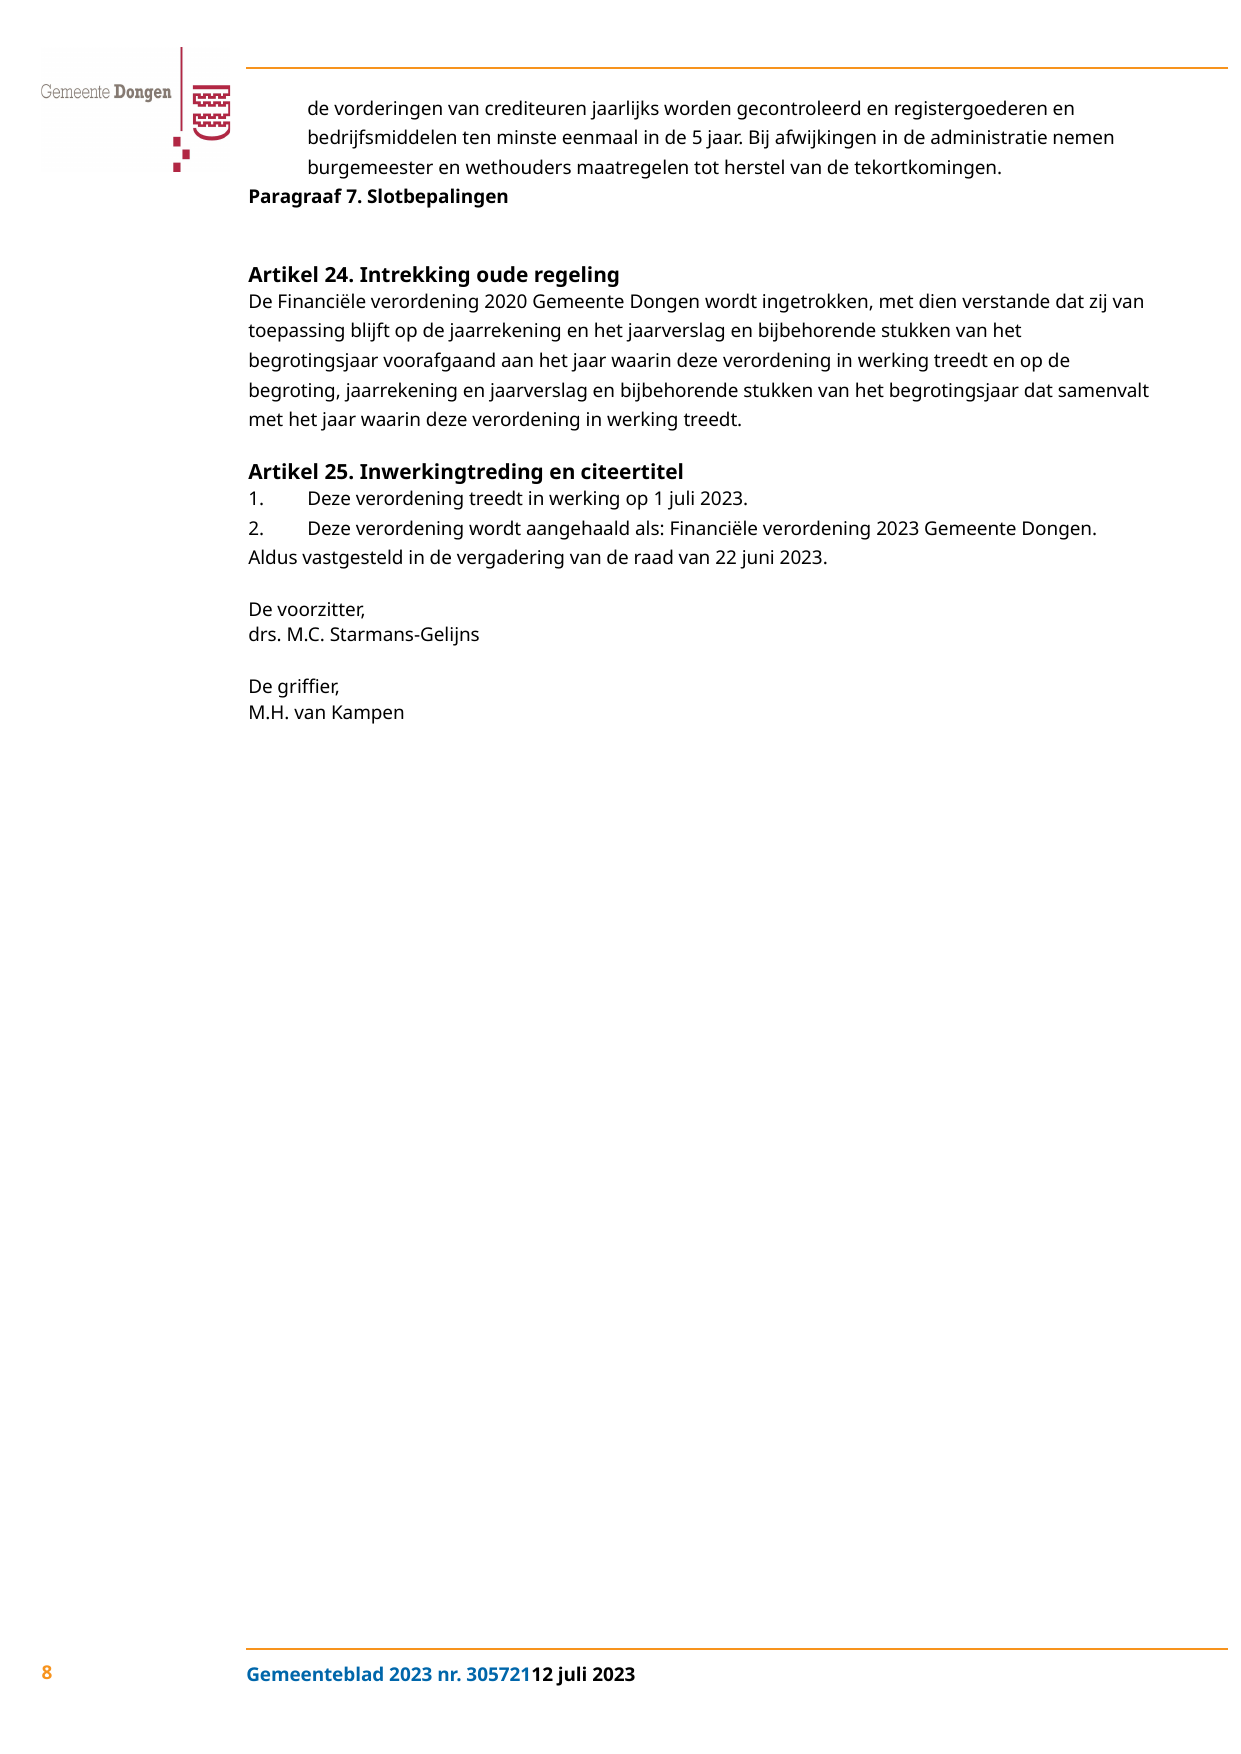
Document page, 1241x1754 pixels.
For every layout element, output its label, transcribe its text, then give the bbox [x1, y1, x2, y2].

text Artikel 24. Intrekking oude regeling [248, 260, 1152, 288]
list Deze verordening treedt in werking op 1 juli 2023. [248, 485, 1152, 511]
picture [41, 47, 231, 172]
text Artikel 25. Inwerkingtreding en citeertitel [248, 457, 1152, 485]
text De Financiële verordening 2020 Gemeente Dongen wordt ingetrokken, met dien verstande dat zij van toepassing blijft op de jaarrekening en het jaarverslag en bijbehorende stukken van het begrotingsjaar voorafgaand aan het jaar waarin deze verordening in werking treedt en op de begroting, jaarrekening en jaarverslag en bijbehorende stukken van het begrotingsjaar dat samenvalt met het jaar waarin deze verordening in werking treedt. [248, 288, 1152, 432]
text De voorzitter, [248, 596, 1152, 622]
text Paragraaf 7. Slotbepalingen [248, 183, 1152, 209]
text M.H. van Kampen [248, 699, 1152, 724]
text De griffier, [248, 673, 1152, 699]
list Deze verordening wordt aangehaald als: Financiële verordening 2023 Gemeente Dongen. [248, 515, 1152, 541]
list de vorderingen van crediteuren jaarlijks worden gecontroleerd en registergoederen en bedrijfsmiddelen ten minste eenmaal in de 5 jaar. Bij afwijkingen in de administratie nemen burgemeester en wethouders maatregelen tot herstel van de tekortkomingen. [248, 95, 1152, 180]
text drs. M.C. Starmans-Gelijns [248, 622, 1152, 647]
text Aldus vastgesteld in de vergadering van de raad van 22 juni 2023. [248, 544, 1152, 570]
